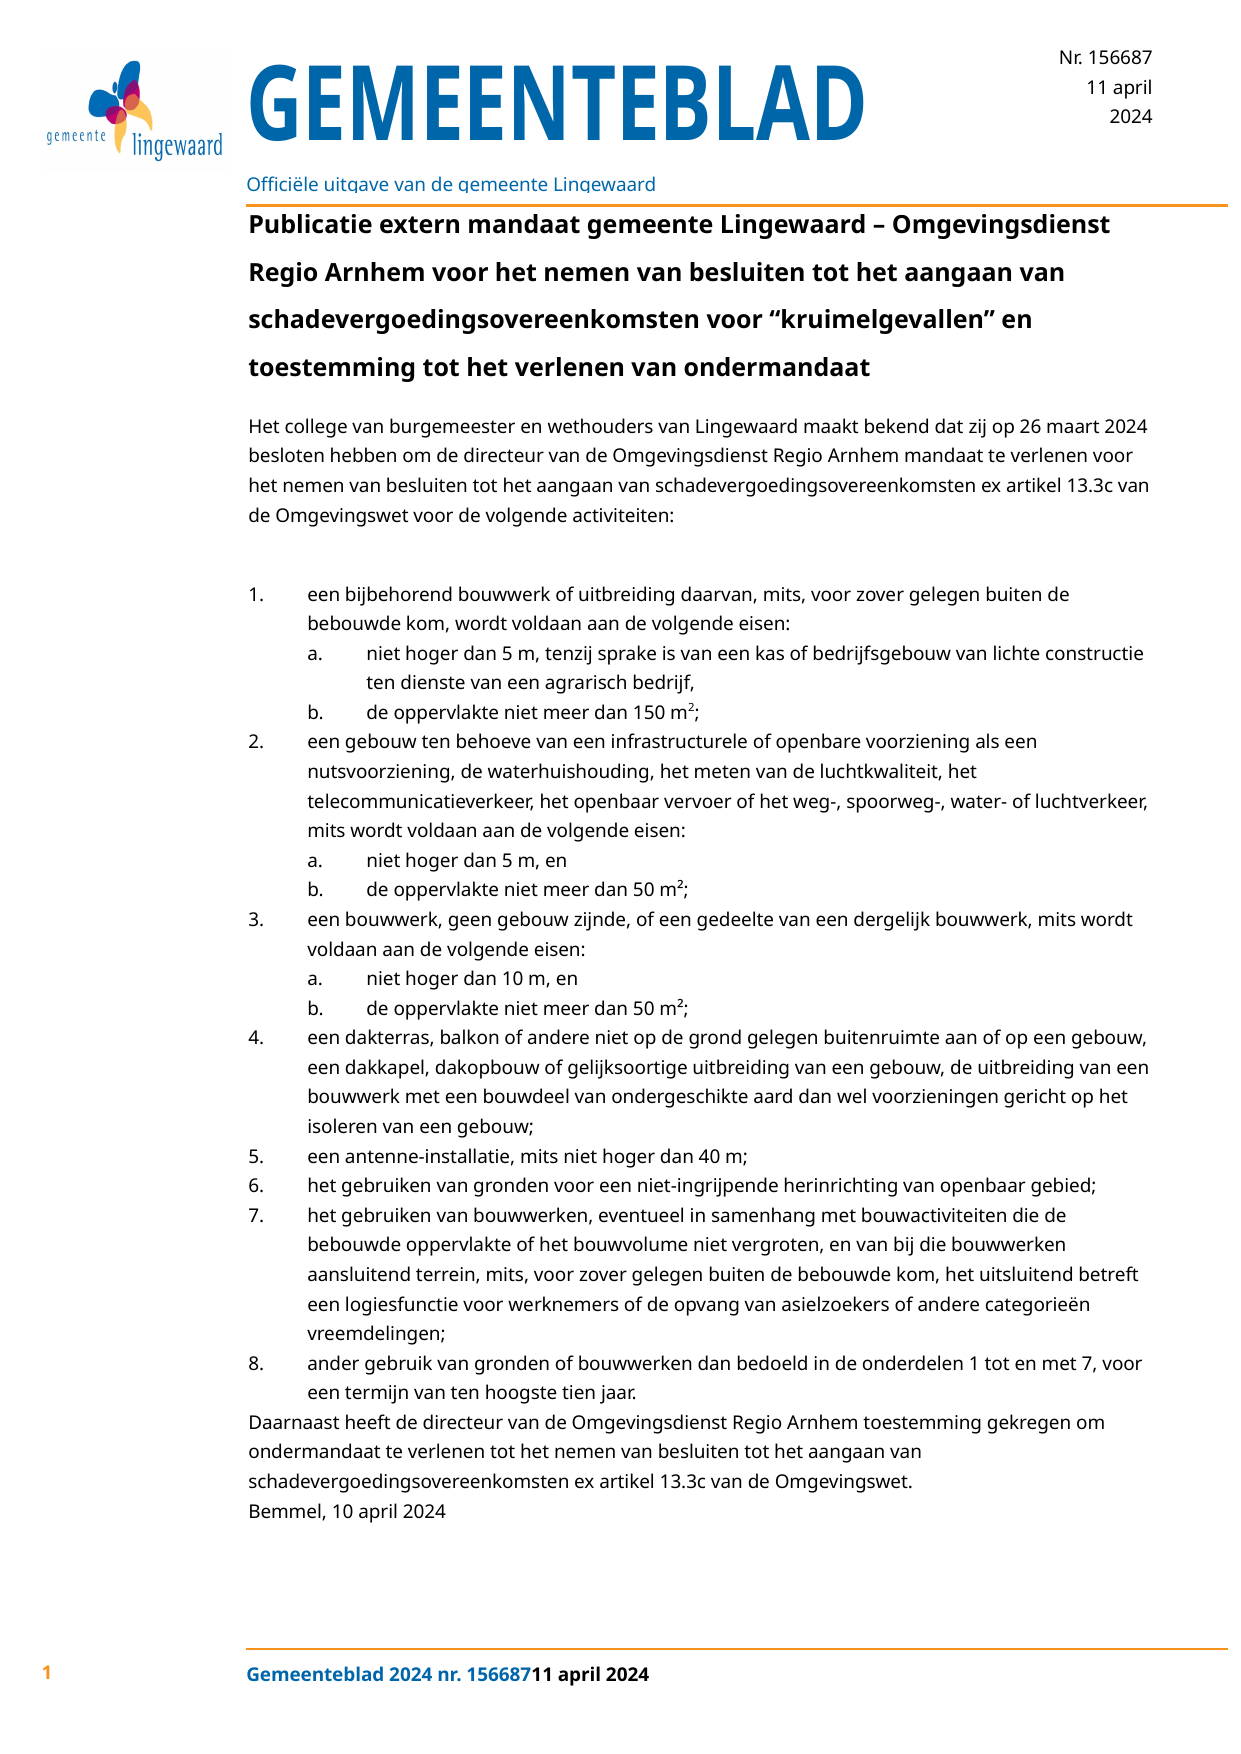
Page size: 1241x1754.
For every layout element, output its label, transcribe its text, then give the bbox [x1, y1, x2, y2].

list een antenne-installatie, mits niet hoger dan 40 m; [248, 1143, 1152, 1168]
list het gebruiken van bouwwerken, eventueel in samenhang met bouwactiviteiten die de bebouwde oppervlakte of het bouwvolume niet vergroten, en van bij die bouwwerken aansluitend terrein, mits, voor zover gelegen buiten de bebouwde kom, het uitsluitend betreft een logiesfunctie voor werknemers of de opvang van asielzoekers of andere categorieën vreemdelingen; [248, 1202, 1152, 1346]
text Het college van burgemeester en wethouders van Lingewaard maakt bekend dat zij op 26 maart 2024 besloten hebben om de directeur van de Omgevingsdienst Regio Arnhem mandaat te verlenen voor het nemen van besluiten tot het aangaan van schadevergoedingsovereenkomsten ex artikel 13.3c van de Omgevingswet voor de volgende activiteiten: [248, 413, 1152, 528]
list de oppervlakte niet meer dan 150 m2; [307, 699, 1152, 725]
list de oppervlakte niet meer dan 50 m²; [307, 995, 1152, 1021]
list niet hoger dan 5 m, en [307, 847, 1152, 873]
text Bemmel, 10 april 2024 [248, 1498, 1152, 1523]
list niet hoger dan 5 m, tenzij sprake is van een kas of bedrijfsgebouw van lichte constructie ten dienste van een agrarisch bedrijf, [307, 640, 1152, 695]
list een gebouw ten behoeve van een infrastructurele of openbare voorziening als een nutsvoorziening, de waterhuishouding, het meten van de luchtkwaliteit, het telecommunicatieverkeer, het openbaar vervoer of het weg-, spoorweg-, water- of luchtverkeer, mits wordt voldaan aan de volgende eisen: [248, 729, 1152, 843]
picture [41, 47, 231, 172]
text Publicatie extern mandaat gemeente Lingewaard – Omgevingsdienst Regio Arnhem voor het nemen van besluiten tot het aangaan van schadevergoedingsovereenkomsten voor “kruimelgevallen” en toestemming tot het verlenen van ondermandaat [248, 207, 1152, 384]
list een bouwwerk, geen gebouw zijnde, of een gedeelte van een dergelijk bouwwerk, mits wordt voldaan aan de volgende eisen: [248, 906, 1152, 961]
text Daarnaast heeft de directeur van de Omgevingsdienst Regio Arnhem toestemming gekregen om ondermandaat te verlenen tot het nemen van besluiten tot het aangaan van schadevergoedingsovereenkomsten ex artikel 13.3c van de Omgevingswet. [248, 1409, 1152, 1494]
list niet hoger dan 10 m, en [307, 965, 1152, 991]
list het gebruiken van gronden voor een niet-ingrijpende herinrichting van openbaar gebied; [248, 1172, 1152, 1198]
list de oppervlakte niet meer dan 50 m²; [307, 877, 1152, 902]
list ander gebruik van gronden of bouwwerken dan bedoeld in de onderdelen 1 tot en met 7, voor een termijn van ten hoogste tien jaar. [248, 1350, 1152, 1405]
list een dakterras, balkon of andere niet op de grond gelegen buitenruimte aan of op een gebouw, een dakkapel, dakopbouw of gelijksoortige uitbreiding van een gebouw, de uitbreiding van een bouwwerk met een bouwdeel van ondergeschikte aard dan wel voorzieningen gericht op het isoleren van een gebouw; [248, 1024, 1152, 1139]
list een bijbehorend bouwwerk of uitbreiding daarvan, mits, voor zover gelegen buiten de bebouwde kom, wordt voldaan aan de volgende eisen: [248, 581, 1152, 636]
